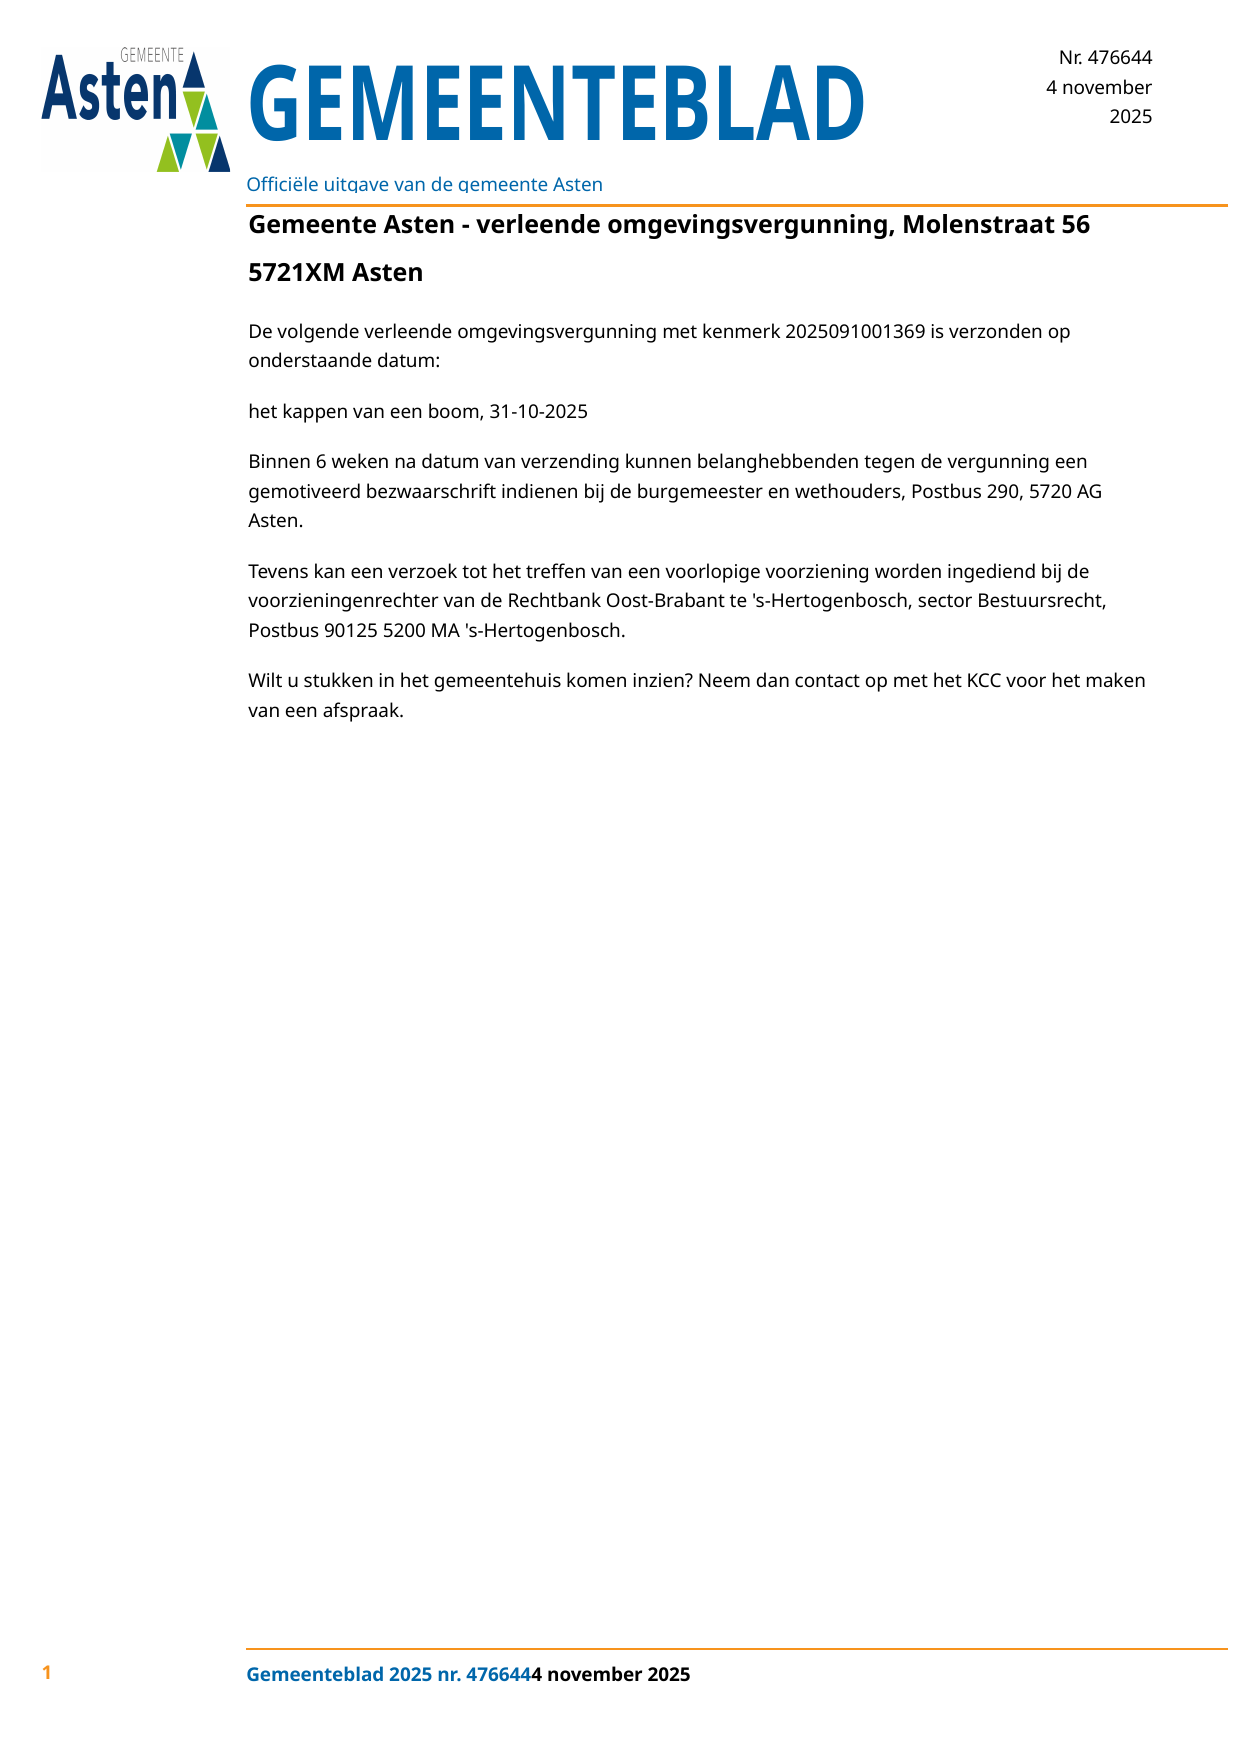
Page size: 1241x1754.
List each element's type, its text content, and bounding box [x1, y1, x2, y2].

text Binnen 6 weken na datum van verzending kunnen belanghebbenden tegen de vergunning een gemotiveerd bezwaarschrift indienen bij de burgemeester en wethouders, Postbus 290, 5720 AG Asten. [248, 448, 1152, 533]
text De volgende verleende omgevingsvergunning met kenmerk 2025091001369 is verzonden op onderstaande datum: [248, 318, 1152, 373]
picture [41, 47, 231, 172]
text Gemeente Asten - verleende omgevingsvergunning, Molenstraat 56 5721XM Asten [248, 207, 1152, 288]
text het kappen van een boom, 31-10-2025 [248, 398, 1152, 424]
text Tevens kan een verzoek tot het treffen van een voorlopige voorziening worden ingediend bij de voorzieningenrechter van de Rechtbank Oost-Brabant te 's-Hertogenbosch, sector Bestuursrecht, Postbus 90125 5200 MA 's-Hertogenbosch. [248, 558, 1152, 643]
text Wilt u stukken in het gemeentehuis komen inzien? Neem dan contact op met het KCC voor het maken van een afspraak. [248, 667, 1152, 723]
